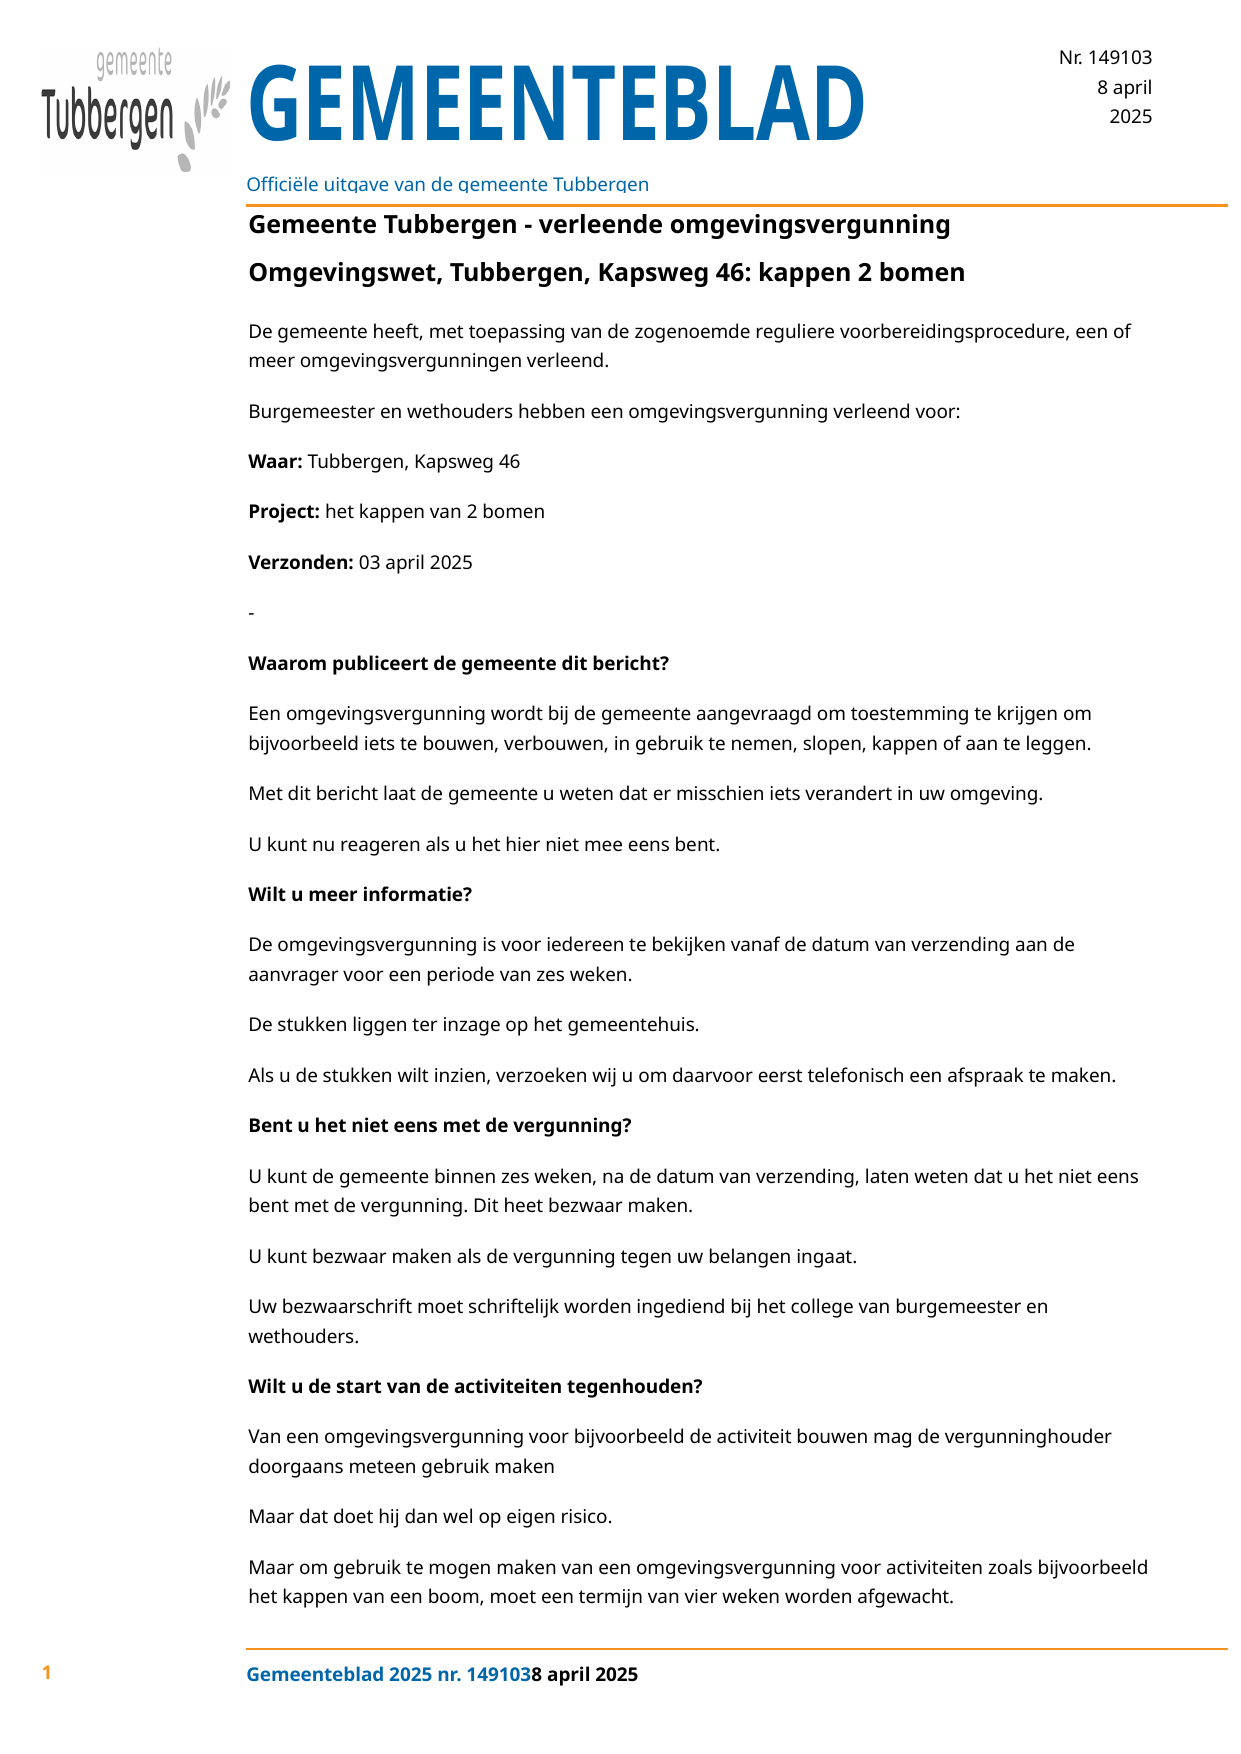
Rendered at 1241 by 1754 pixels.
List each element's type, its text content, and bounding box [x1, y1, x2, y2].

text Gemeente Tubbergen - verleende omgevingsvergunning Omgevingswet, Tubbergen, Kapsweg 46: kappen 2 bomen [248, 207, 1152, 288]
text U kunt de gemeente binnen zes weken, na de datum van verzending, laten weten dat u het niet eens bent met de vergunning. Dit heet bezwaar maken. [248, 1163, 1152, 1218]
text De gemeente heeft, met toepassing van de zogenoemde reguliere voorbereidingsprocedure, een of meer omgevingsvergunningen verleend. [248, 318, 1152, 373]
text Waarom publiceert de gemeente dit bericht? [248, 650, 1152, 676]
text U kunt bezwaar maken als de vergunning tegen uw belangen ingaat. [248, 1243, 1152, 1269]
text Project: het kappen van 2 bomen [248, 499, 1152, 524]
text Wilt u meer informatie? [248, 881, 1152, 907]
text U kunt nu reageren als u het hier niet mee eens bent. [248, 831, 1152, 857]
text Bent u het niet eens met de vergunning? [248, 1112, 1152, 1138]
picture [41, 47, 231, 172]
text De stukken liggen ter inzage op het gemeentehuis. [248, 1012, 1152, 1037]
text Maar om gebruik te mogen maken van een omgevingsvergunning voor activiteiten zoals bijvoorbeeld het kappen van een boom, moet een termijn van vier weken worden afgewacht. [248, 1554, 1152, 1609]
text Uw bezwaarschrift moet schriftelijk worden ingediend bij het college van burgemeester en wethouders. [248, 1293, 1152, 1349]
text Als u de stukken wilt inzien, verzoeken wij u om daarvoor eerst telefonisch een afspraak te maken. [248, 1062, 1152, 1088]
text Wilt u de start van de activiteiten tegenhouden? [248, 1373, 1152, 1399]
text Burgemeester en wethouders hebben een omgevingsvergunning verleend voor: [248, 398, 1152, 424]
text Met dit bericht laat de gemeente u weten dat er misschien iets verandert in uw omgeving. [248, 780, 1152, 806]
text - [248, 599, 1152, 625]
text Van een omgevingsvergunning voor bijvoorbeeld de activiteit bouwen mag de vergunninghouder doorgaans meteen gebruik maken [248, 1424, 1152, 1479]
text Waar: Tubbergen, Kapsweg 46 [248, 448, 1152, 474]
text Verzonden: 03 april 2025 [248, 549, 1152, 575]
text Maar dat doet hij dan wel op eigen risico. [248, 1504, 1152, 1529]
text De omgevingsvergunning is voor iedereen te bekijken vanaf de datum van verzending aan de aanvrager voor een periode van zes weken. [248, 932, 1152, 987]
text Een omgevingsvergunning wordt bij de gemeente aangevraagd om toestemming te krijgen om bijvoorbeeld iets te bouwen, verbouwen, in gebruik te nemen, slopen, kappen of aan te leggen. [248, 700, 1152, 756]
